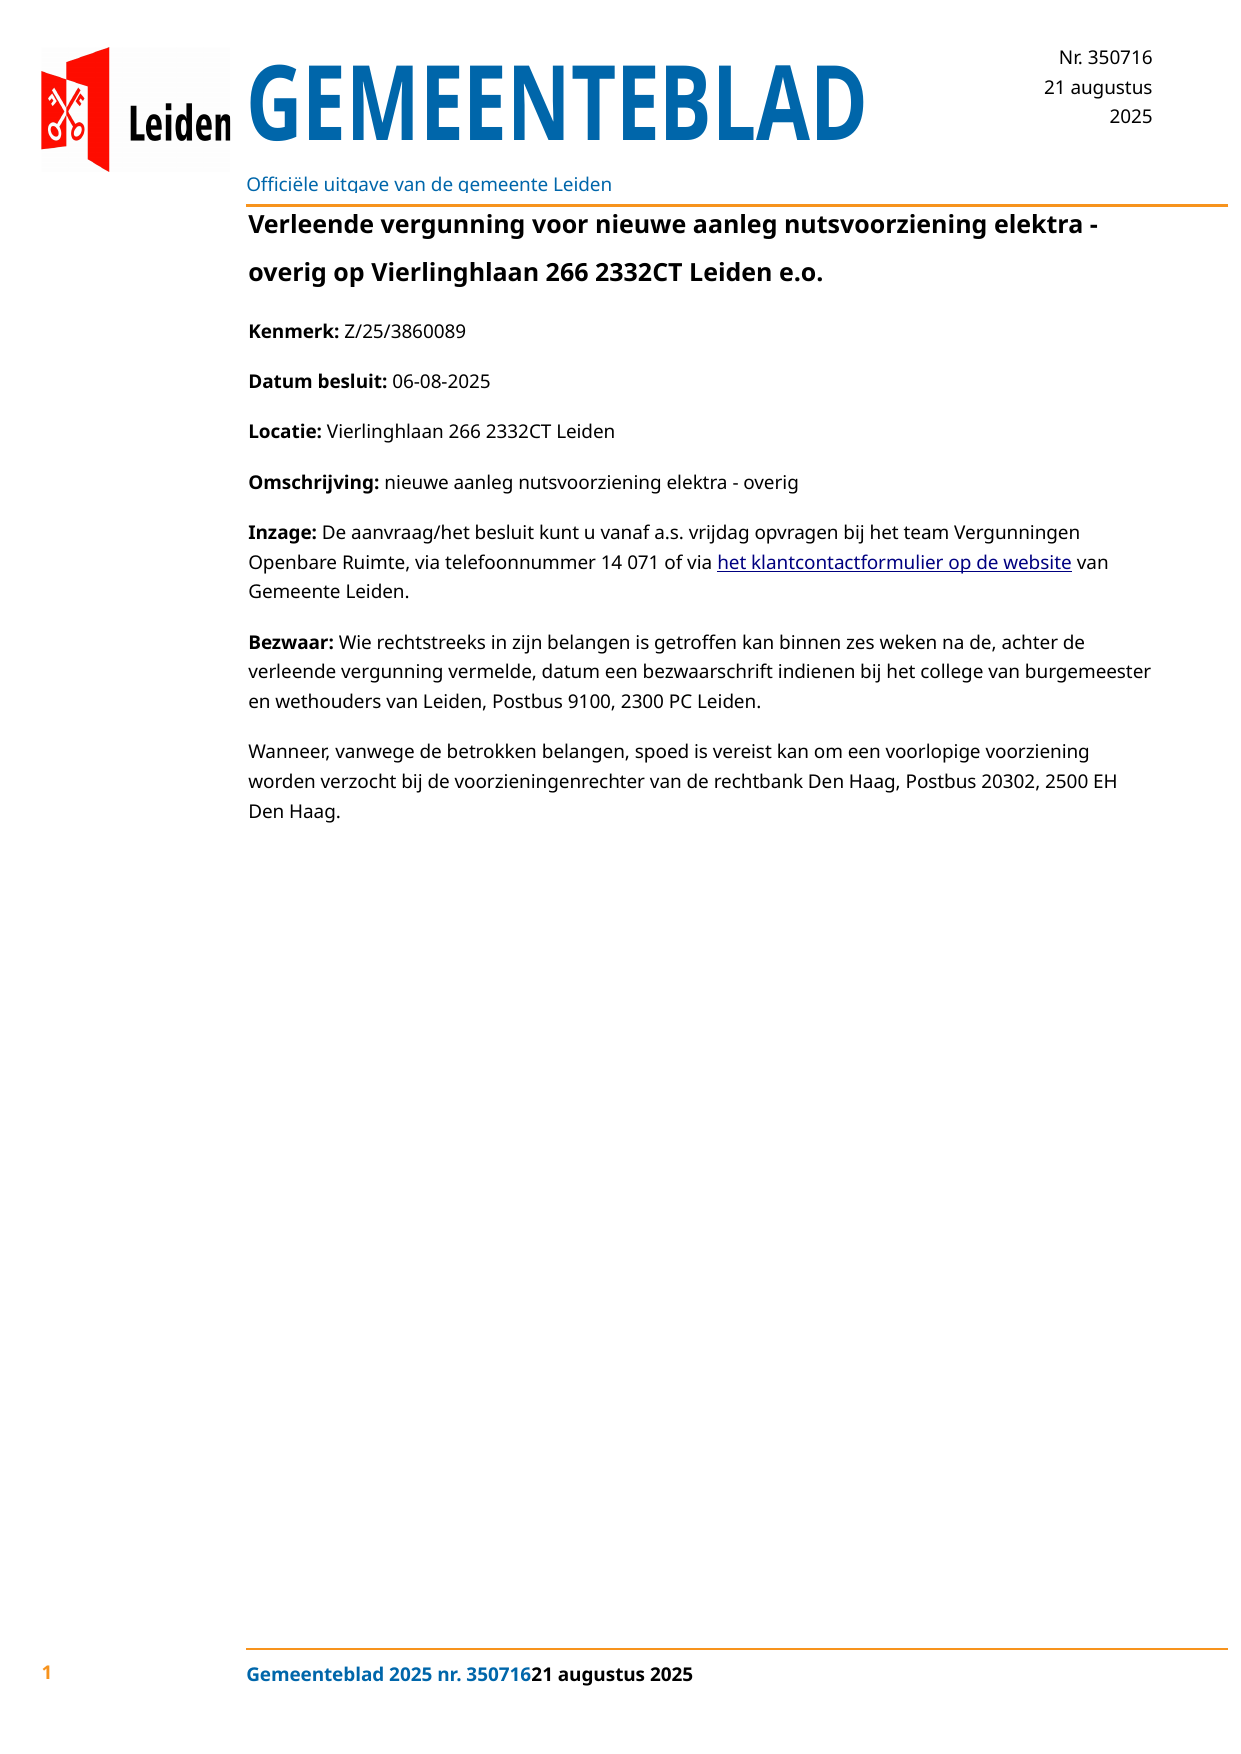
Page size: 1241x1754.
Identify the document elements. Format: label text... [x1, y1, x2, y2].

picture [41, 47, 231, 172]
text Inzage: De aanvraag/het besluit kunt u vanaf a.s. vrijdag opvragen bij het team Vergunningen Openbare Ruimte, via telefoonnummer 14 071 of via het klantcontactformulier op de website van Gemeente Leiden. [248, 519, 1152, 604]
text Omschrijving: nieuwe aanleg nutsvoorziening elektra - overig [248, 469, 1152, 495]
text Verleende vergunning voor nieuwe aanleg nutsvoorziening elektra - overig op Vierlinghlaan 266 2332CT Leiden e.o. [248, 207, 1152, 288]
text Bezwaar: Wie rechtstreeks in zijn belangen is getroffen kan binnen zes weken na de, achter de verleende vergunning vermelde, datum een bezwaarschrift indienen bij het college van burgemeester en wethouders van Leiden, Postbus 9100, 2300 PC Leiden. [248, 629, 1152, 714]
text Wanneer, vanwege de betrokken belangen, spoed is vereist kan om een voorlopige voorziening worden verzocht bij de voorzieningenrechter van de rechtbank Den Haag, Postbus 20302, 2500 EH Den Haag. [248, 739, 1152, 824]
text Kenmerk: Z/25/3860089 [248, 318, 1152, 344]
text Locatie: Vierlinghlaan 266 2332CT Leiden [248, 419, 1152, 444]
text Datum besluit: 06-08-2025 [248, 368, 1152, 394]
